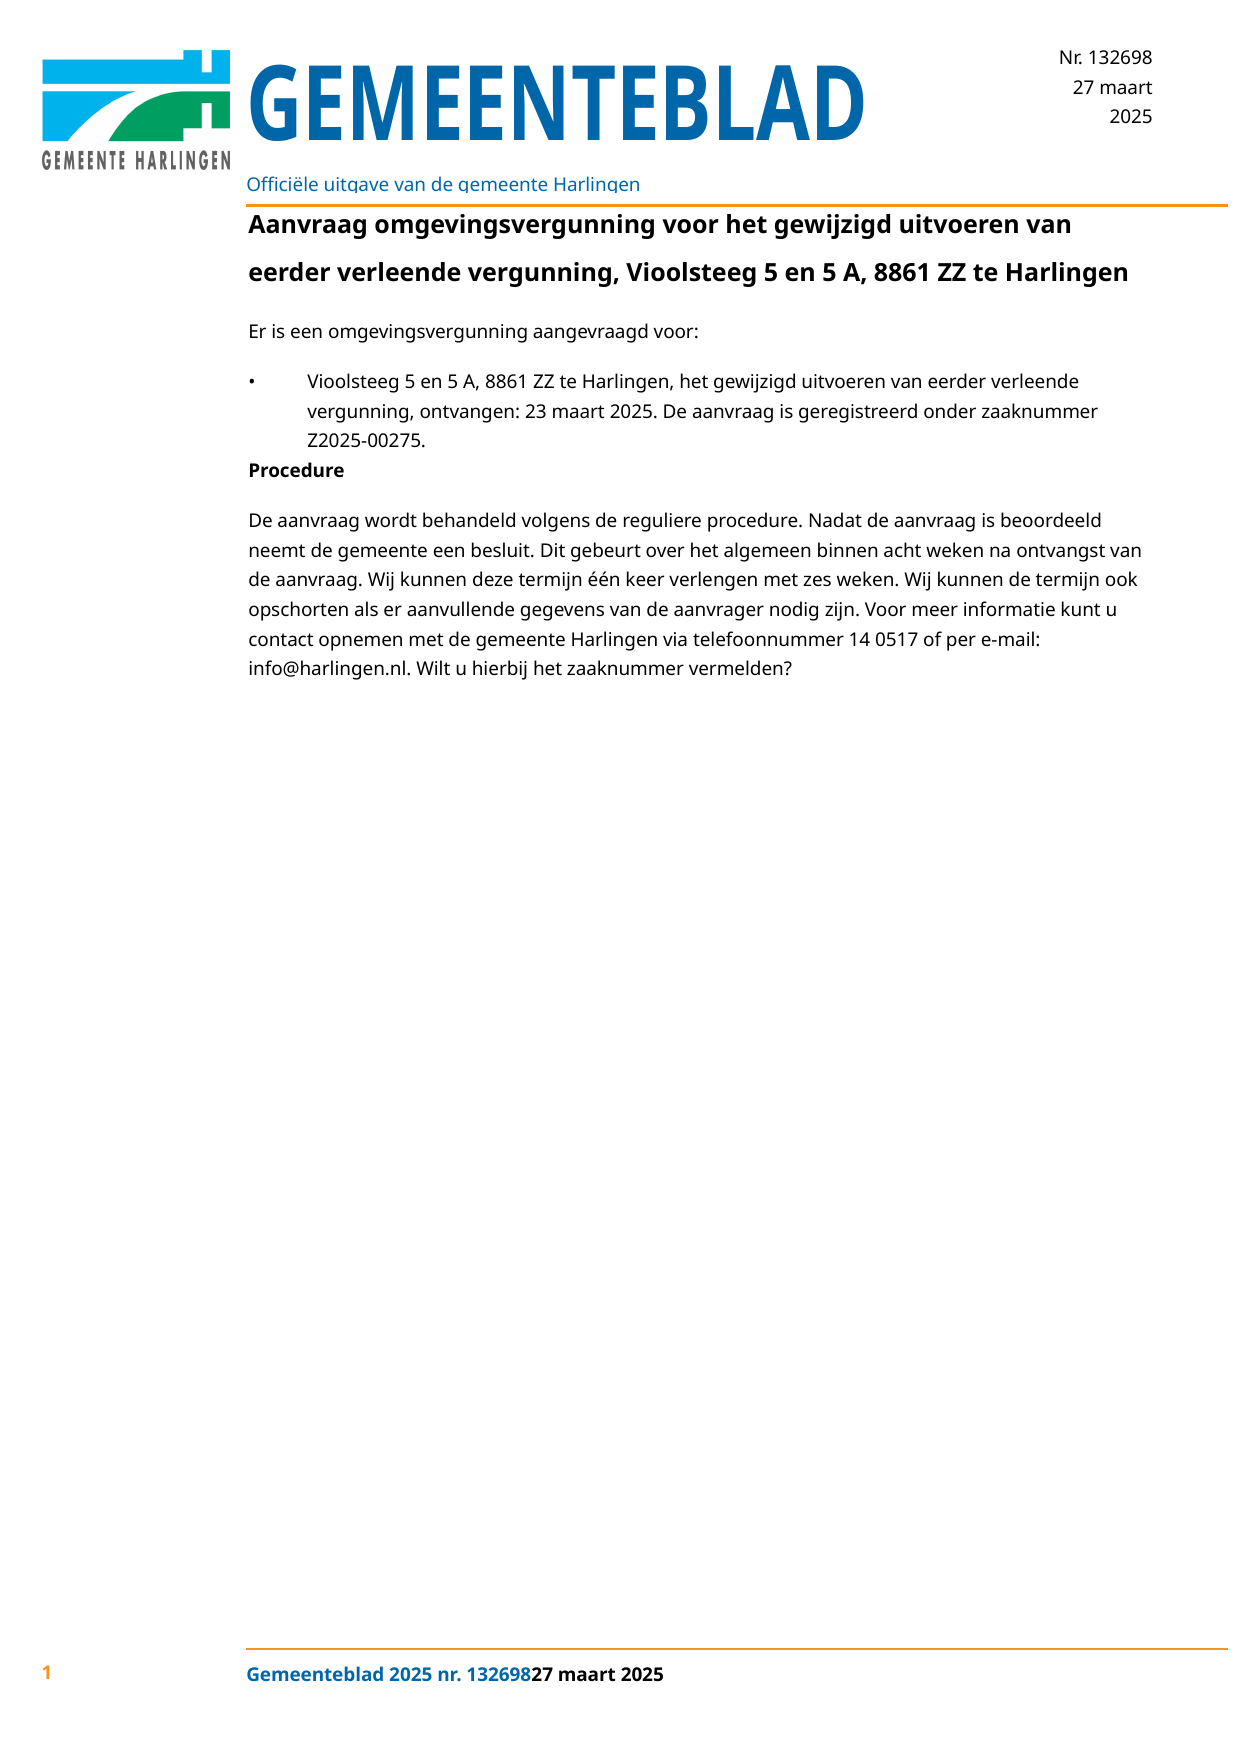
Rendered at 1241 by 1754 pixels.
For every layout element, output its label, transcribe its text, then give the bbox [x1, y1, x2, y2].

text De aanvraag wordt behandeld volgens de reguliere procedure. Nadat de aanvraag is beoordeeld neemt de gemeente een besluit. Dit gebeurt over het algemeen binnen acht weken na ontvangst van de aanvraag. Wij kunnen deze termijn één keer verlengen met zes weken. Wij kunnen de termijn ook opschorten als er aanvullende gegevens van de aanvrager nodig zijn. Voor meer informatie kunt u contact opnemen met de gemeente Harlingen via telefoonnummer 14 0517 of per e-mail: info@harlingen.nl. Wilt u hierbij het zaaknummer vermelden? [248, 507, 1152, 681]
picture [41, 47, 231, 172]
text Er is een omgevingsvergunning aangevraagd voor: [248, 318, 1152, 344]
text Procedure [248, 457, 1152, 483]
list Vioolsteeg 5 en 5 A, 8861 ZZ te Harlingen, het gewijzigd uitvoeren van eerder verleende vergunning, ontvangen: 23 maart 2025. De aanvraag is geregistreerd onder zaaknummer Z2025-00275. [248, 368, 1152, 453]
text Aanvraag omgevingsvergunning voor het gewijzigd uitvoeren van eerder verleende vergunning, Vioolsteeg 5 en 5 A, 8861 ZZ te Harlingen [248, 207, 1152, 288]
